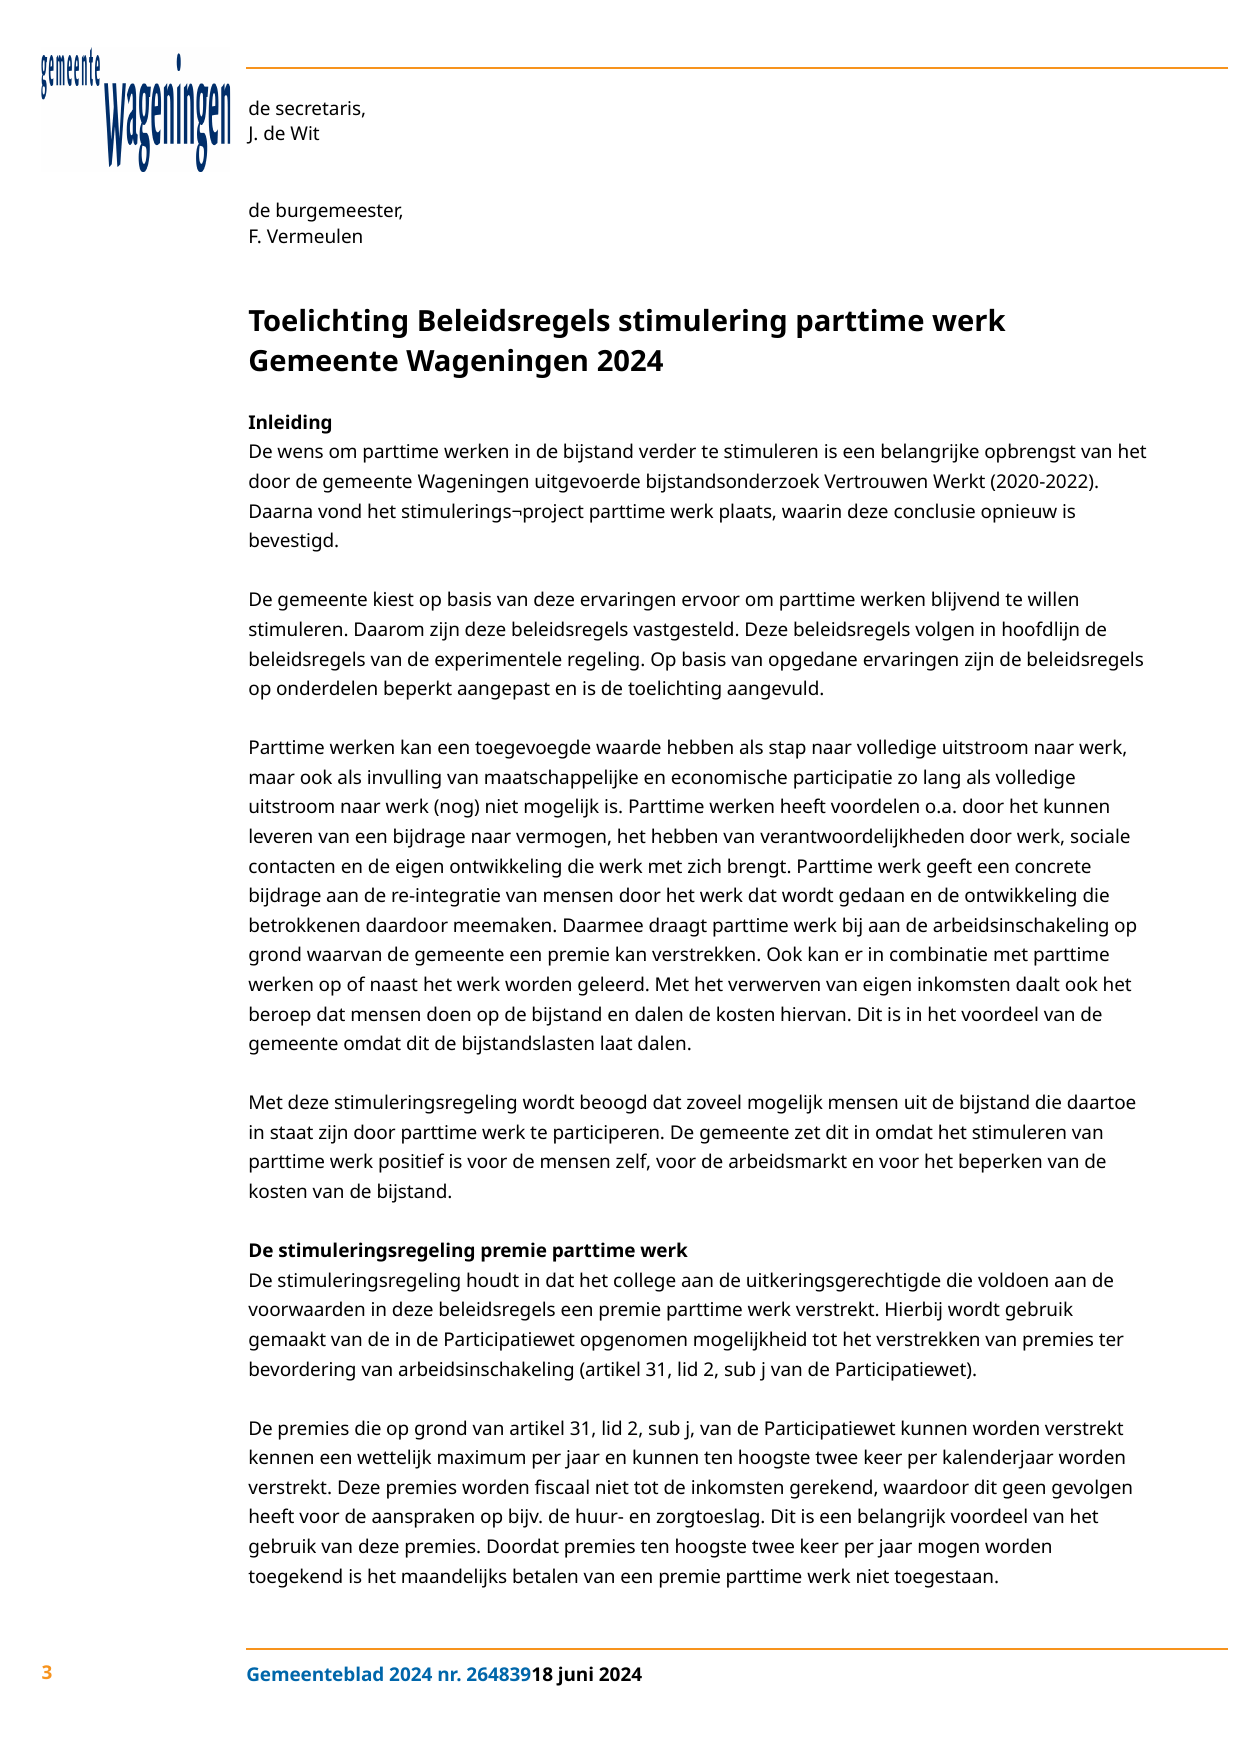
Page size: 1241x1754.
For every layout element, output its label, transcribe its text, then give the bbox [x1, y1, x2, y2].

text Inleiding [248, 409, 1152, 435]
text Toelichting Beleidsregels stimulering parttime werk Gemeente Wageningen 2024 [248, 301, 1152, 380]
text Parttime werken kan een toegevoegde waarde hebben als stap naar volledige uitstroom naar werk, maar ook als invulling van maatschappelijke en economische participatie zo lang als volledige uitstroom naar werk (nog) niet mogelijk is. Parttime werken heeft voordelen o.a. door het kunnen leveren van een bijdrage naar vermogen, het hebben van verantwoordelijkheden door werk, sociale contacten en de eigen ontwikkeling die werk met zich brengt. Parttime werk geeft een concrete bijdrage aan de re-integratie van mensen door het werk dat wordt gedaan en de ontwikkeling die betrokkenen daardoor meemaken. Daarmee draagt parttime werk bij aan de arbeidsinschakeling op grond waarvan de gemeente een premie kan verstrekken. Ook kan er in combinatie met parttime werken op of naast het werk worden geleerd. Met het verwerven van eigen inkomsten daalt ook het beroep dat mensen doen op de bijstand en dalen de kosten hiervan. Dit is in het voordeel van de gemeente omdat dit de bijstandslasten laat dalen. [248, 734, 1152, 1056]
picture [41, 47, 231, 172]
text F. Vermeulen [248, 223, 1152, 249]
text De gemeente kiest op basis van deze ervaringen ervoor om parttime werken blijvend te willen stimuleren. Daarom zijn deze beleidsregels vastgesteld. Deze beleidsregels volgen in hoofdlijn de beleidsregels van de experimentele regeling. Op basis van opgedane ervaringen zijn de beleidsregels op onderdelen beperkt aangepast en is de toelichting aangevuld. [248, 587, 1152, 701]
text J. de Wit [248, 121, 1152, 146]
text De stimuleringsregeling premie parttime werk [248, 1237, 1152, 1263]
text De premies die op grond van artikel 31, lid 2, sub j, van de Participatiewet kunnen worden verstrekt kennen een wettelijk maximum per jaar en kunnen ten hoogste twee keer per kalenderjaar worden verstrekt. Deze premies worden fiscaal niet tot de inkomsten gerekend, waardoor dit geen gevolgen heeft voor de aanspraken op bijv. de huur- en zorgtoeslag. Dit is een belangrijk voordeel van het gebruik van deze premies. Doordat premies ten hoogste twee keer per jaar mogen worden toegekend is het maandelijks betalen van een premie parttime werk niet toegestaan. [248, 1415, 1152, 1589]
text De wens om parttime werken in de bijstand verder te stimuleren is een belangrijke opbrengst van het door de gemeente Wageningen uitgevoerde bijstandsonderzoek Vertrouwen Werkt (2020-2022). Daarna vond het stimulerings¬project parttime werk plaats, waarin deze conclusie opnieuw is bevestigd. [248, 439, 1152, 553]
text Met deze stimuleringsregeling wordt beoogd dat zoveel mogelijk mensen uit de bijstand die daartoe in staat zijn door parttime werk te participeren. De gemeente zet dit in omdat het stimuleren van parttime werk positief is voor de mensen zelf, voor de arbeidsmarkt en voor het beperken van de kosten van de bijstand. [248, 1089, 1152, 1204]
text De stimuleringsregeling houdt in dat het college aan de uitkeringsgerechtigde die voldoen aan de voorwaarden in deze beleidsregels een premie parttime werk verstrekt. Hierbij wordt gebruik gemaakt van de in de Participatiewet opgenomen mogelijkheid tot het verstrekken van premies ter bevordering van arbeidsinschakeling (artikel 31, lid 2, sub j van de Participatiewet). [248, 1267, 1152, 1382]
text de burgemeester, [248, 198, 1152, 223]
text de secretaris, [248, 95, 1152, 121]
